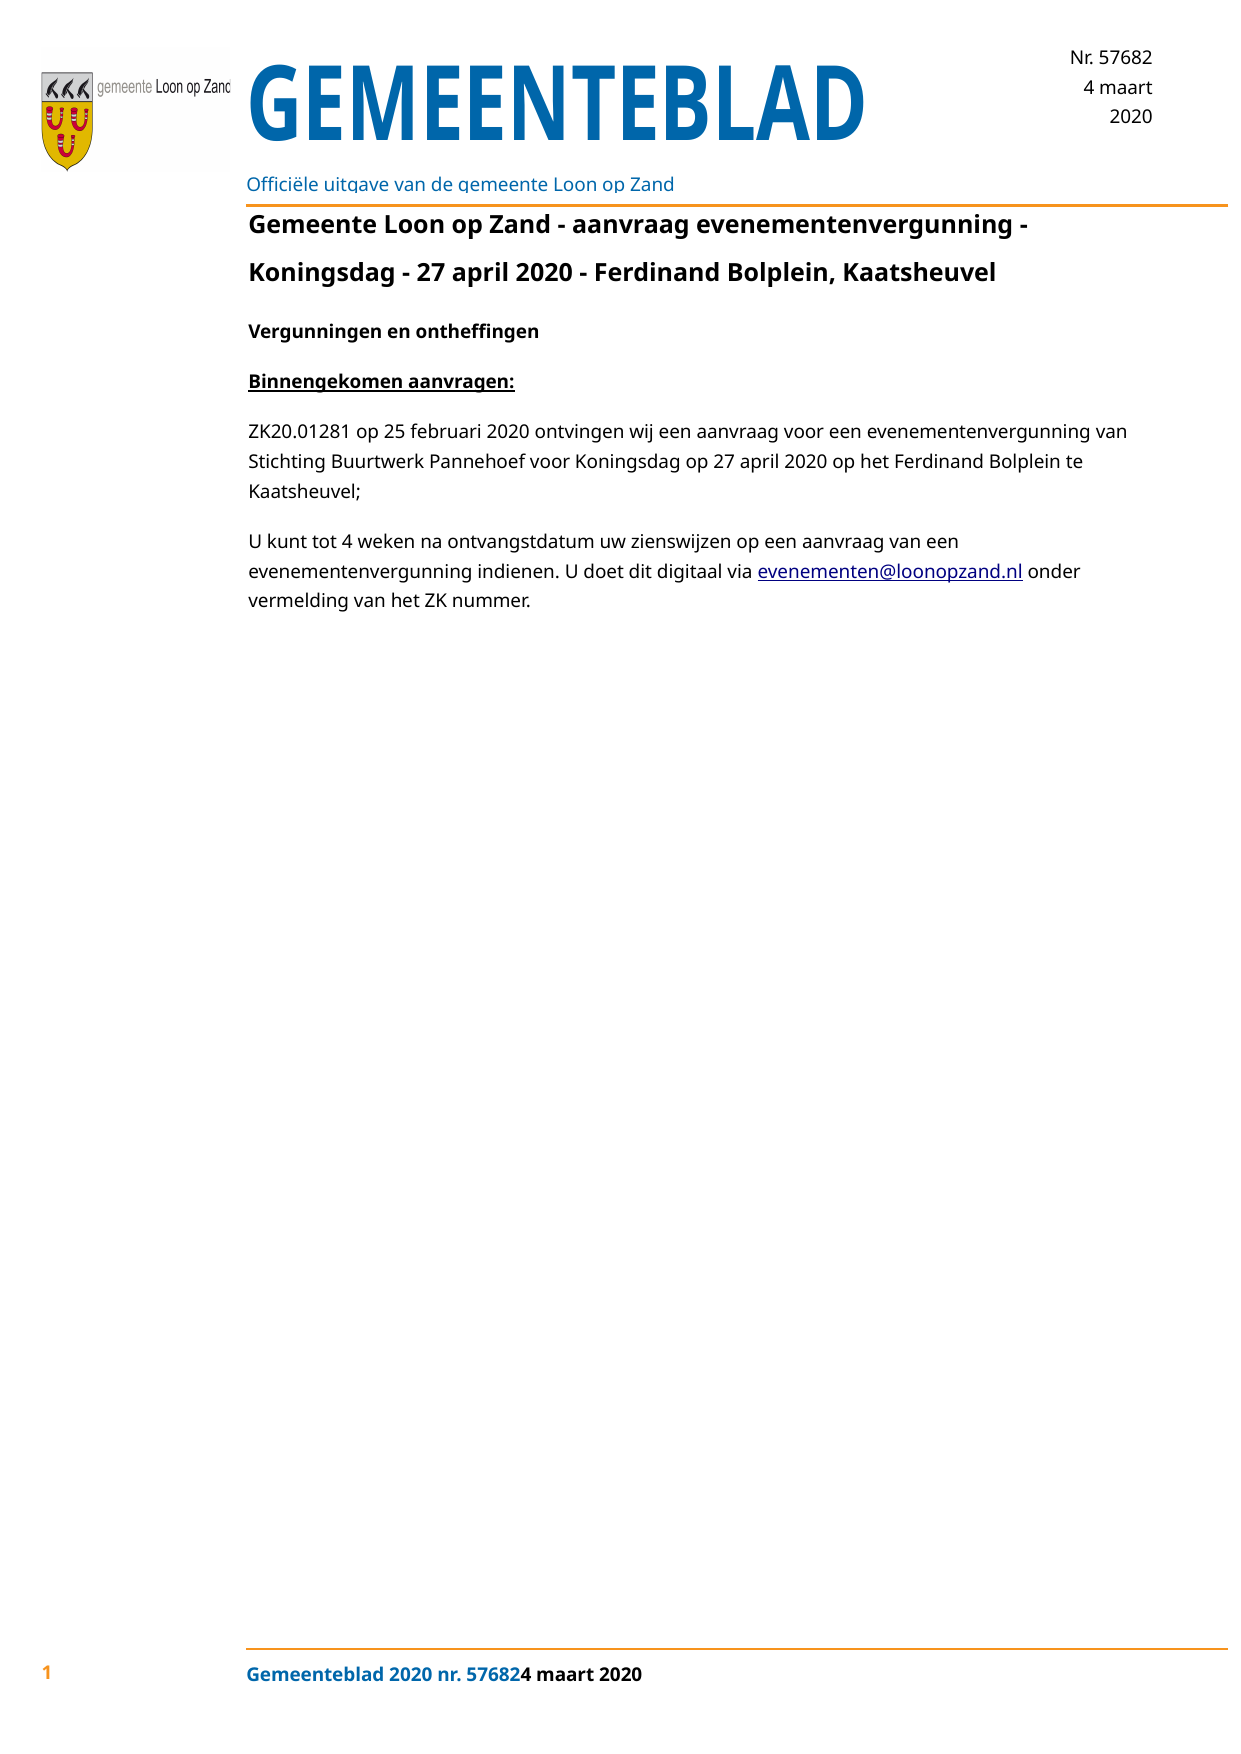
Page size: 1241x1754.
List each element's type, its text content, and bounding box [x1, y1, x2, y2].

text U kunt tot 4 weken na ontvangstdatum uw zienswijzen op een aanvraag van een evenementenvergunning indienen. U doet dit digitaal via evenementen@loonopzand.nl onder vermelding van het ZK nummer. [248, 528, 1152, 613]
text Binnengekomen aanvragen: [248, 368, 1152, 394]
text Vergunningen en ontheffingen [248, 318, 1152, 344]
picture [41, 47, 231, 172]
text ZK20.01281 op 25 februari 2020 ontvingen wij een aanvraag voor een evenementenvergunning van Stichting Buurtwerk Pannehoef voor Koningsdag op 27 april 2020 op het Ferdinand Bolplein te Kaatsheuvel; [248, 419, 1152, 504]
text Gemeente Loon op Zand - aanvraag evenementenvergunning - Koningsdag - 27 april 2020 - Ferdinand Bolplein, Kaatsheuvel [248, 207, 1152, 288]
